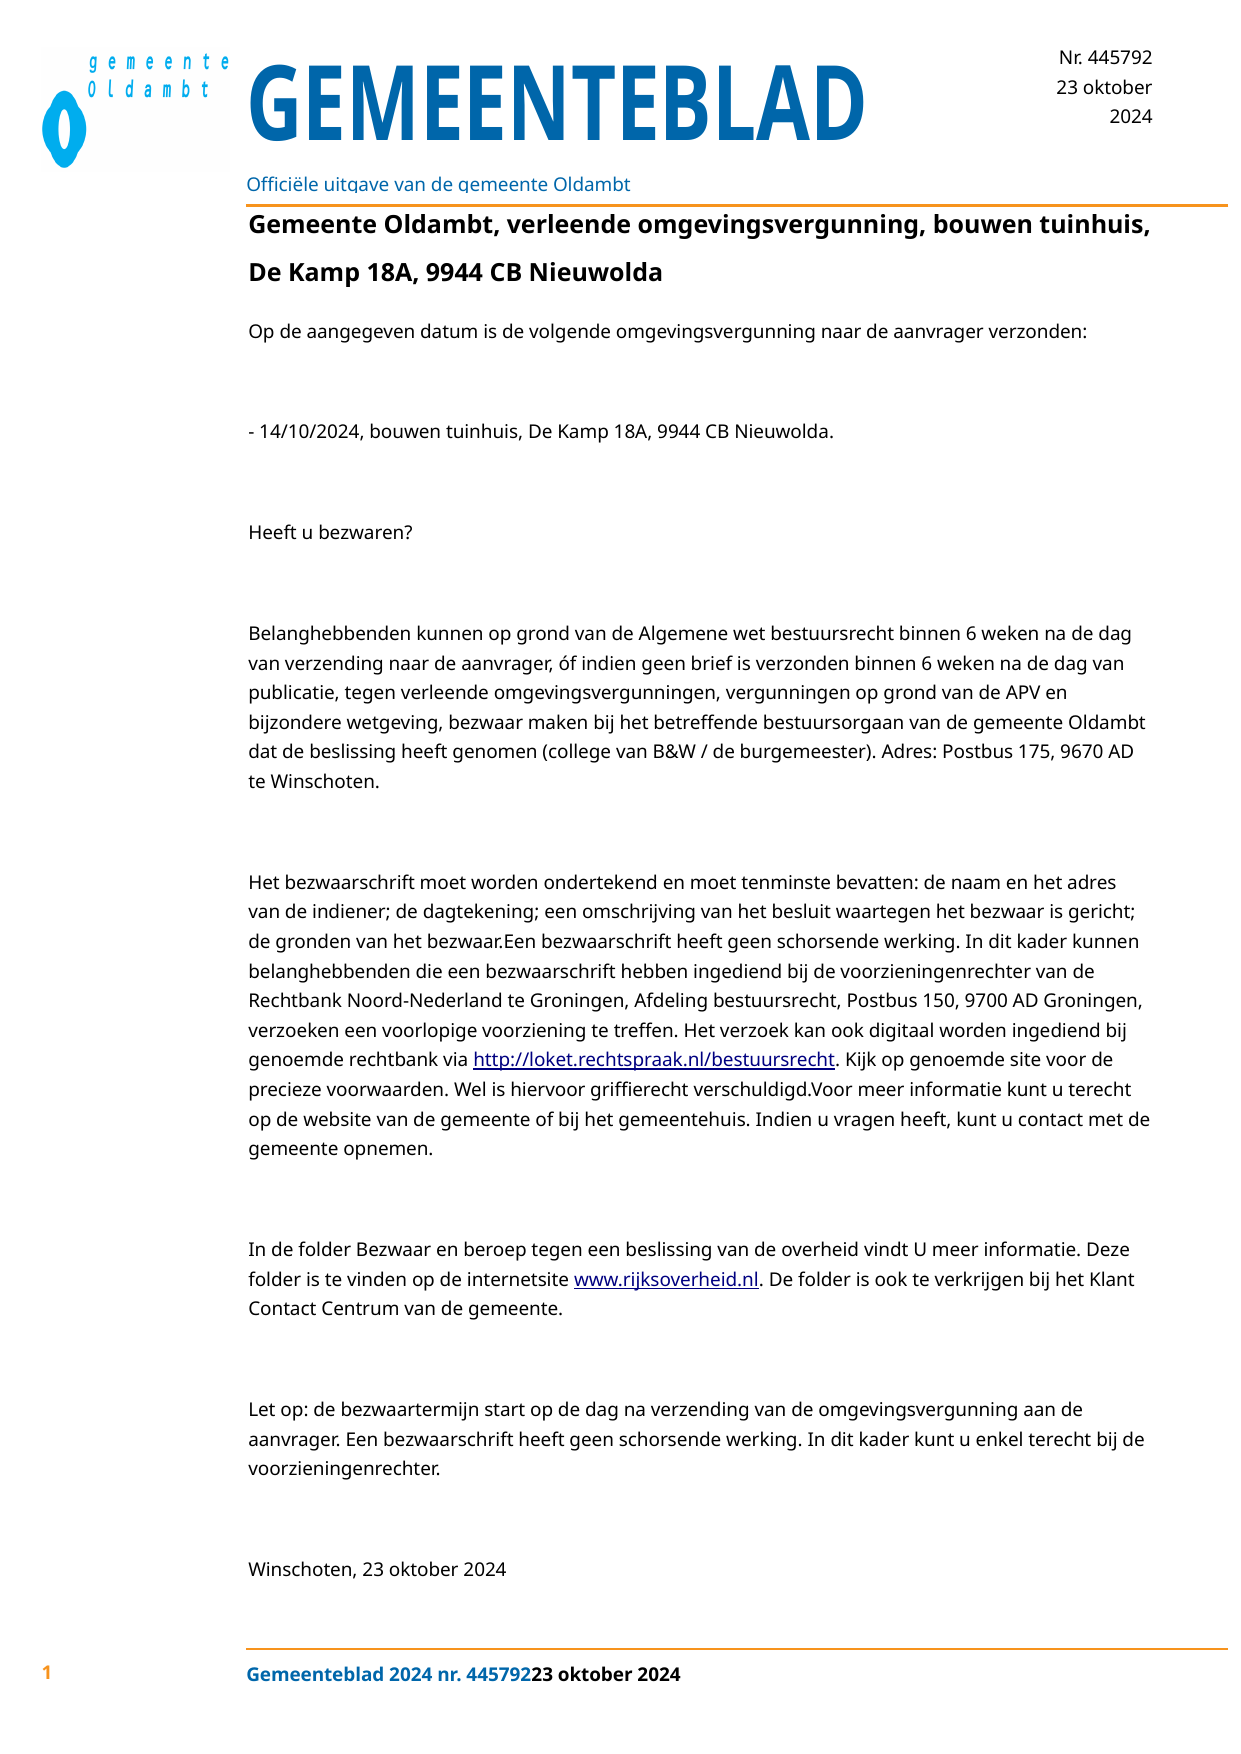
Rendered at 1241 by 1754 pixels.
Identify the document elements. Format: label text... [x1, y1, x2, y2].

text - 14/10/2024, bouwen tuinhuis, De Kamp 18A, 9944 CB Nieuwolda. [248, 419, 1152, 444]
text Let op: de bezwaartermijn start op de dag na verzending van de omgevingsvergunning aan de aanvrager. Een bezwaarschrift heeft geen schorsende werking. In dit kader kunt u enkel terecht bij de voorzieningenrechter. [248, 1396, 1152, 1481]
text Gemeente Oldambt, verleende omgevingsvergunning, bouwen tuinhuis, De Kamp 18A, 9944 CB Nieuwolda [248, 207, 1152, 288]
text Winschoten, 23 oktober 2024 [248, 1556, 1152, 1582]
text Belanghebbenden kunnen op grond van de Algemene wet bestuursrecht binnen 6 weken na de dag van verzending naar de aanvrager, óf indien geen brief is verzonden binnen 6 weken na de dag van publicatie, tegen verleende omgevingsvergunningen, vergunningen op grond van de APV en bijzondere wetgeving, bezwaar maken bij het betreffende bestuursorgaan van de gemeente Oldambt dat de beslissing heeft genomen (college van B&W / de burgemeester). Adres: Postbus 175, 9670 AD te Winschoten. [248, 620, 1152, 794]
text Op de aangegeven datum is de volgende omgevingsvergunning naar de aanvrager verzonden: [248, 318, 1152, 344]
text Heeft u bezwaren? [248, 519, 1152, 545]
text Het bezwaarschrift moet worden ondertekend en moet tenminste bevatten: de naam en het adres van de indiener; de dagtekening; een omschrijving van het besluit waartegen het bezwaar is gericht; de gronden van het bezwaar.Een bezwaarschrift heeft geen schorsende werking. In dit kader kunnen belanghebbenden die een bezwaarschrift hebben ingediend bij de voorzieningenrechter van de Rechtbank Noord-Nederland te Groningen, Afdeling bestuursrecht, Postbus 150, 9700 AD Groningen, verzoeken een voorlopige voorziening te treffen. Het verzoek kan ook digitaal worden ingediend bij genoemde rechtbank via http://loket.rechtspraak.nl/bestuursrecht. Kijk op genoemde site voor de precieze voorwaarden. Wel is hiervoor griffierecht verschuldigd.Voor meer informatie kunt u terecht op de website van de gemeente of bij het gemeentehuis. Indien u vragen heeft, kunt u contact met de gemeente opnemen. [248, 869, 1152, 1161]
text In de folder Bezwaar en beroep tegen een beslissing van de overheid vindt U meer informatie. Deze folder is te vinden op de internetsite www.rijksoverheid.nl. De folder is ook te verkrijgen bij het Klant Contact Centrum van de gemeente. [248, 1236, 1152, 1321]
picture [41, 47, 231, 172]
